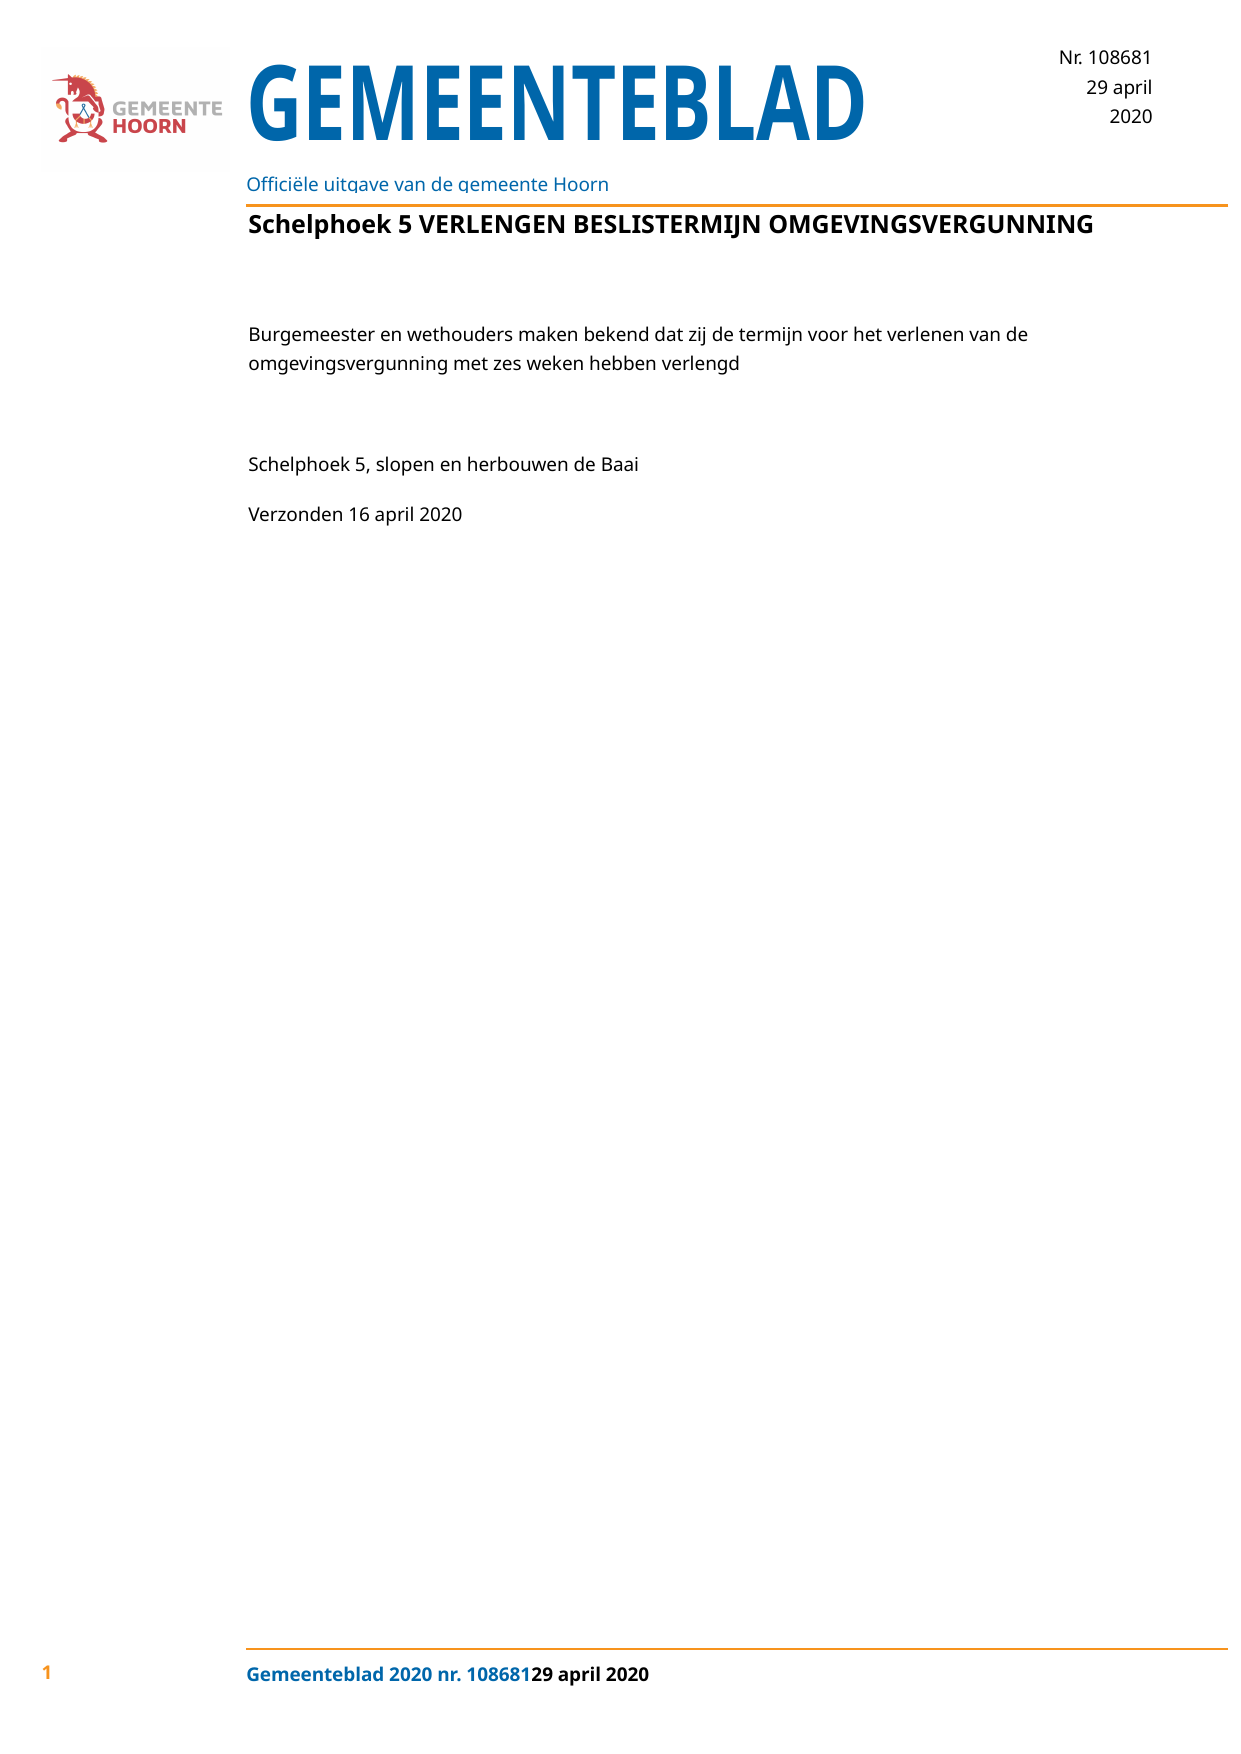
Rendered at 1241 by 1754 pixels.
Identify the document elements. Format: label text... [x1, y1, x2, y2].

text Schelphoek 5, slopen en herbouwen de Baai [248, 451, 1152, 477]
picture [41, 47, 231, 172]
text Schelphoek 5 VERLENGEN BESLISTERMIJN OMGEVINGSVERGUNNING [248, 207, 1152, 241]
text Verzonden 16 april 2020 [248, 502, 1152, 527]
text Burgemeester en wethouders maken bekend dat zij de termijn voor het verlenen van de omgevingsvergunning met zes weken hebben verlengd [248, 321, 1152, 376]
